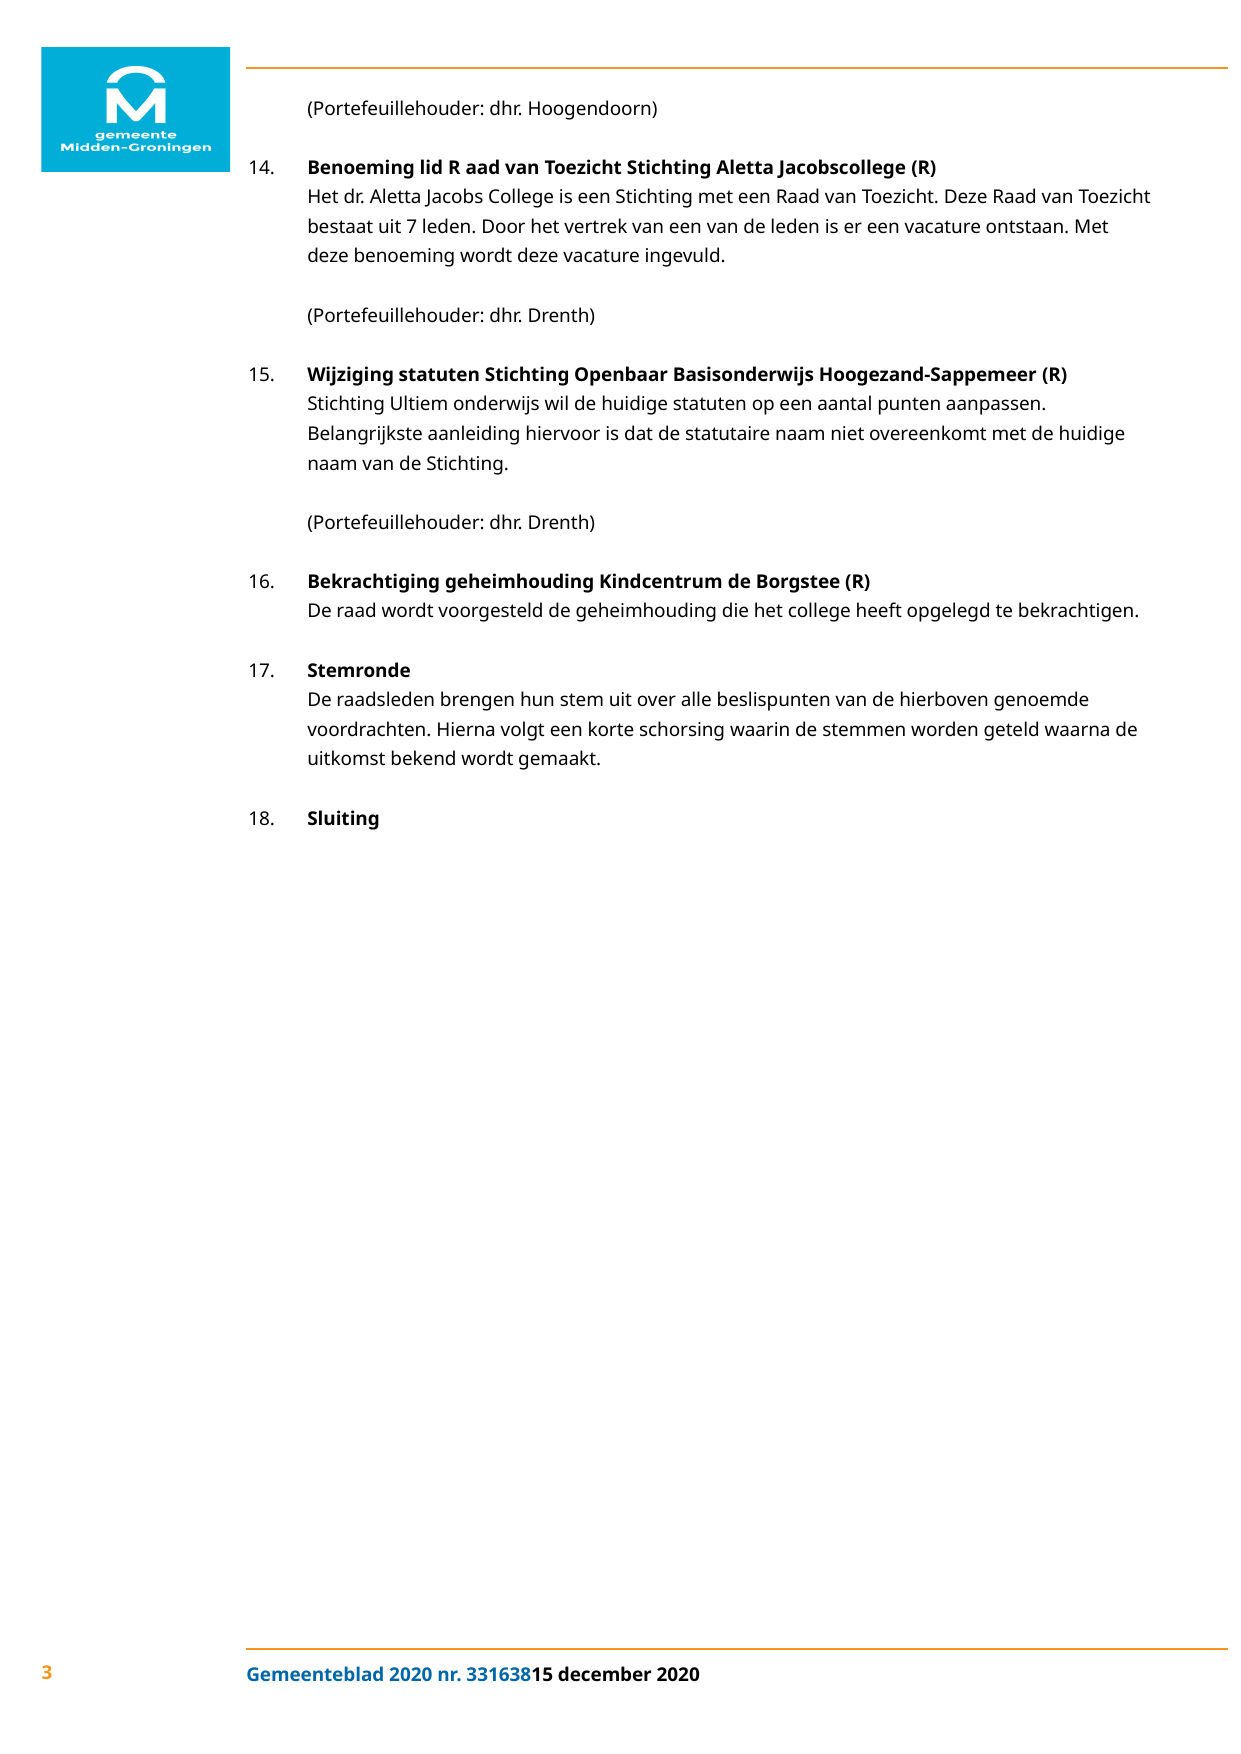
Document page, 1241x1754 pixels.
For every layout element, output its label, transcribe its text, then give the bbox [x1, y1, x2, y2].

list (Portefeuillehouder: dhr. Drenth) [248, 302, 1152, 328]
list (Portefeuillehouder: dhr. Drenth) [248, 509, 1152, 535]
picture [184, 146, 190, 153]
list De raad wordt voorgesteld de geheimhouding die het college heeft opgelegd te bekrachtigen. [248, 598, 1152, 623]
list Stemronde [248, 657, 1152, 683]
picture [108, 66, 164, 82]
list (Portefeuillehouder: dhr. Hoogendoorn) [248, 95, 1152, 121]
list Het dr. Aletta Jacobs College is een Stichting met een Raad van Toezicht. Deze Raad van Toezicht bestaat uit 7 leden. Door het vertrek van een van de leden is er een vacature ontstaan. Met deze benoeming wordt deze vacature ingevuld. [248, 183, 1152, 268]
list Sluiting [248, 805, 1152, 831]
picture [107, 89, 165, 122]
list Benoeming lid R aad van Toezicht Stichting Aletta Jacobscollege (R) [248, 154, 1152, 180]
list De raadsleden brengen hun stem uit over alle beslispunten van de hierboven genoemde voordrachten. Hierna volgt een korte schorsing waarin de stemmen worden geteld waarna de uitkomst bekend wordt gemaakt. [248, 686, 1152, 771]
list Bekrachtiging geheimhouding Kindcentrum de Borgstee (R) [248, 568, 1152, 594]
list Wijziging statuten Stichting Openbaar Basisonderwijs Hoogezand-Sappemeer (R) [248, 361, 1152, 387]
list Stichting Ultiem onderwijs wil de huidige statuten op een aantal punten aanpassen. Belangrijkste aanleiding hiervoor is dat de statutaire naam niet overeenkomt met de huidige naam van de Stichting. [248, 391, 1152, 476]
